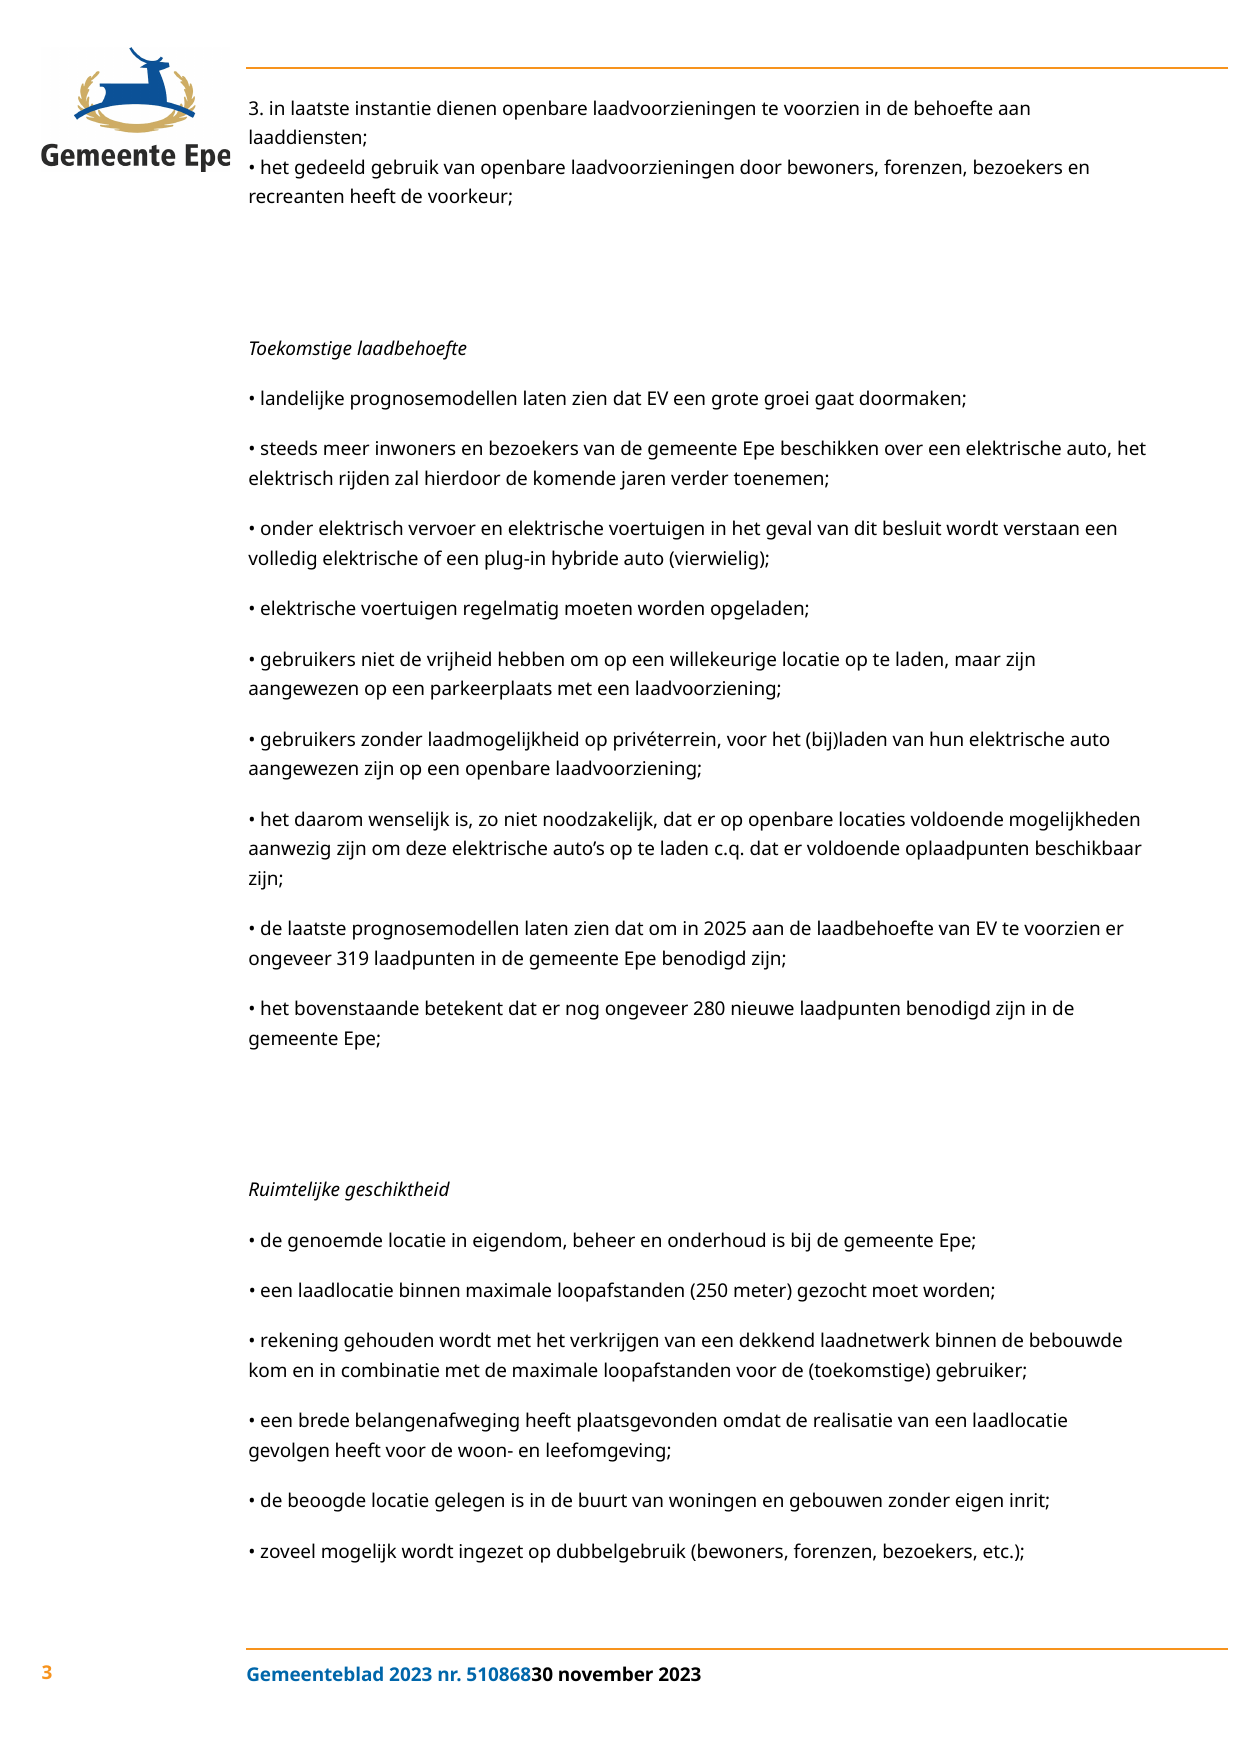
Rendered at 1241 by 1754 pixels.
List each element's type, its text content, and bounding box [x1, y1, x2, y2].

text • steeds meer inwoners en bezoekers van de gemeente Epe beschikken over een elektrische auto, het elektrisch rijden zal hierdoor de komende jaren verder toenemen; [248, 436, 1152, 491]
text • gebruikers zonder laadmogelijkheid op privéterrein, voor het (bij)laden van hun elektrische auto aangewezen zijn op een openbare laadvoorziening; [248, 726, 1152, 781]
text • de laatste prognosemodellen laten zien dat om in 2025 aan de laadbehoefte van EV te voorzien er ongeveer 319 laadpunten in de gemeente Epe benodigd zijn; [248, 916, 1152, 971]
text • een laadlocatie binnen maximale loopafstanden (250 meter) gezocht moet worden; [248, 1277, 1152, 1303]
text 3. in laatste instantie dienen openbare laadvoorzieningen te voorzien in de behoefte aan laaddiensten; [248, 95, 1152, 150]
picture [41, 47, 231, 172]
text Toekomstige laadbehoefte [248, 335, 1152, 361]
text • het bovenstaande betekent dat er nog ongeveer 280 nieuwe laadpunten benodigd zijn in de gemeente Epe; [248, 996, 1152, 1051]
text • een brede belangenafweging heeft plaatsgevonden omdat de realisatie van een laadlocatie gevolgen heeft voor de woon- en leefomgeving; [248, 1408, 1152, 1463]
text • landelijke prognosemodellen laten zien dat EV een grote groei gaat doormaken; [248, 385, 1152, 411]
text • elektrische voertuigen regelmatig moeten worden opgeladen; [248, 596, 1152, 621]
text • zoveel mogelijk wordt ingezet op dubbelgebruik (bewoners, forenzen, bezoekers, etc.); [248, 1538, 1152, 1564]
text Ruimtelijke geschiktheid [248, 1176, 1152, 1202]
text • het gedeeld gebruik van openbare laadvoorzieningen door bewoners, forenzen, bezoekers en recreanten heeft de voorkeur; [248, 154, 1152, 209]
text • de genoemde locatie in eigendom, beheer en onderhoud is bij de gemeente Epe; [248, 1227, 1152, 1253]
text • rekening gehouden wordt met het verkrijgen van een dekkend laadnetwerk binnen de bebouwde kom en in combinatie met de maximale loopafstanden voor de (toekomstige) gebruiker; [248, 1328, 1152, 1383]
text • het daarom wenselijk is, zo niet noodzakelijk, dat er op openbare locaties voldoende mogelijkheden aanwezig zijn om deze elektrische auto’s op te laden c.q. dat er voldoende oplaadpunten beschikbaar zijn; [248, 806, 1152, 891]
text • de beoogde locatie gelegen is in de buurt van woningen en gebouwen zonder eigen inrit; [248, 1488, 1152, 1513]
text • onder elektrisch vervoer en elektrische voertuigen in het geval van dit besluit wordt verstaan een volledig elektrische of een plug-in hybride auto (vierwielig); [248, 516, 1152, 571]
text • gebruikers niet de vrijheid hebben om op een willekeurige locatie op te laden, maar zijn aangewezen op een parkeerplaats met een laadvoorziening; [248, 646, 1152, 701]
